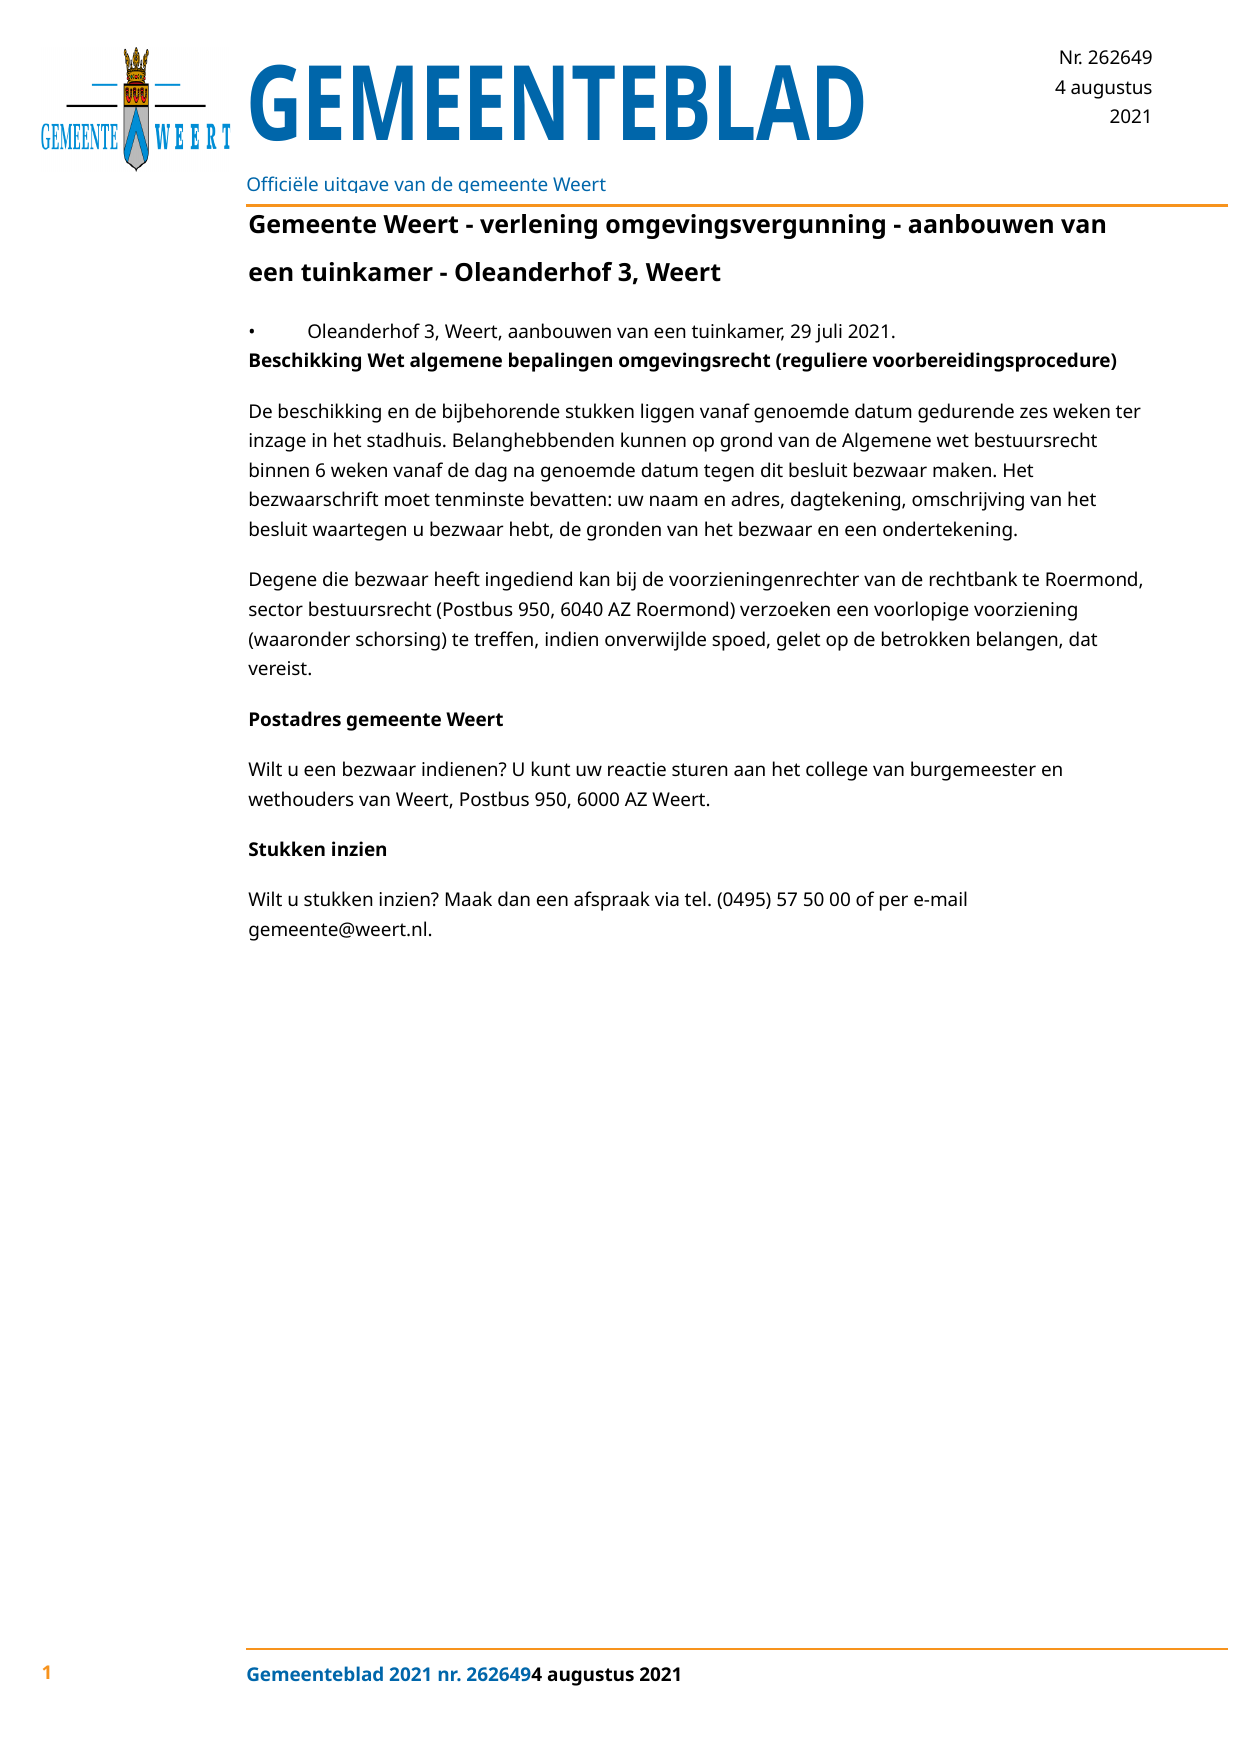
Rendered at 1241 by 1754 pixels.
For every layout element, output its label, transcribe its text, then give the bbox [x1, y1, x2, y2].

text Beschikking Wet algemene bepalingen omgevingsrecht (reguliere voorbereidingsprocedure) [248, 347, 1152, 373]
text Degene die bezwaar heeft ingediend kan bij de voorzieningenrechter van de rechtbank te Roermond, sector bestuursrecht (Postbus 950, 6040 AZ Roermond) verzoeken een voorlopige voorziening (waaronder schorsing) te treffen, indien onverwijlde spoed, gelet op de betrokken belangen, dat vereist. [248, 567, 1152, 681]
text Wilt u stukken inzien? Maak dan een afspraak via tel. (0495) 57 50 00 of per e-mail gemeente@weert.nl. [248, 887, 1152, 942]
text De beschikking en de bijbehorende stukken liggen vanaf genoemde datum gedurende zes weken ter inzage in het stadhuis. Belanghebbenden kunnen op grond van de Algemene wet bestuursrecht binnen 6 weken vanaf de dag na genoemde datum tegen dit besluit bezwaar maken. Het bezwaarschrift moet tenminste bevatten: uw naam en adres, dagtekening, omschrijving van het besluit waartegen u bezwaar hebt, de gronden van het bezwaar en een ondertekening. [248, 398, 1152, 542]
text Stukken inzien [248, 836, 1152, 862]
text Postadres gemeente Weert [248, 706, 1152, 732]
picture [41, 47, 231, 172]
text Wilt u een bezwaar indienen? U kunt uw reactie sturen aan het college van burgemeester en wethouders van Weert, Postbus 950, 6000 AZ Weert. [248, 756, 1152, 812]
list Oleanderhof 3, Weert, aanbouwen van een tuinkamer, 29 juli 2021. [248, 318, 1152, 344]
text Gemeente Weert - verlening omgevingsvergunning - aanbouwen van een tuinkamer - Oleanderhof 3, Weert [248, 207, 1152, 288]
